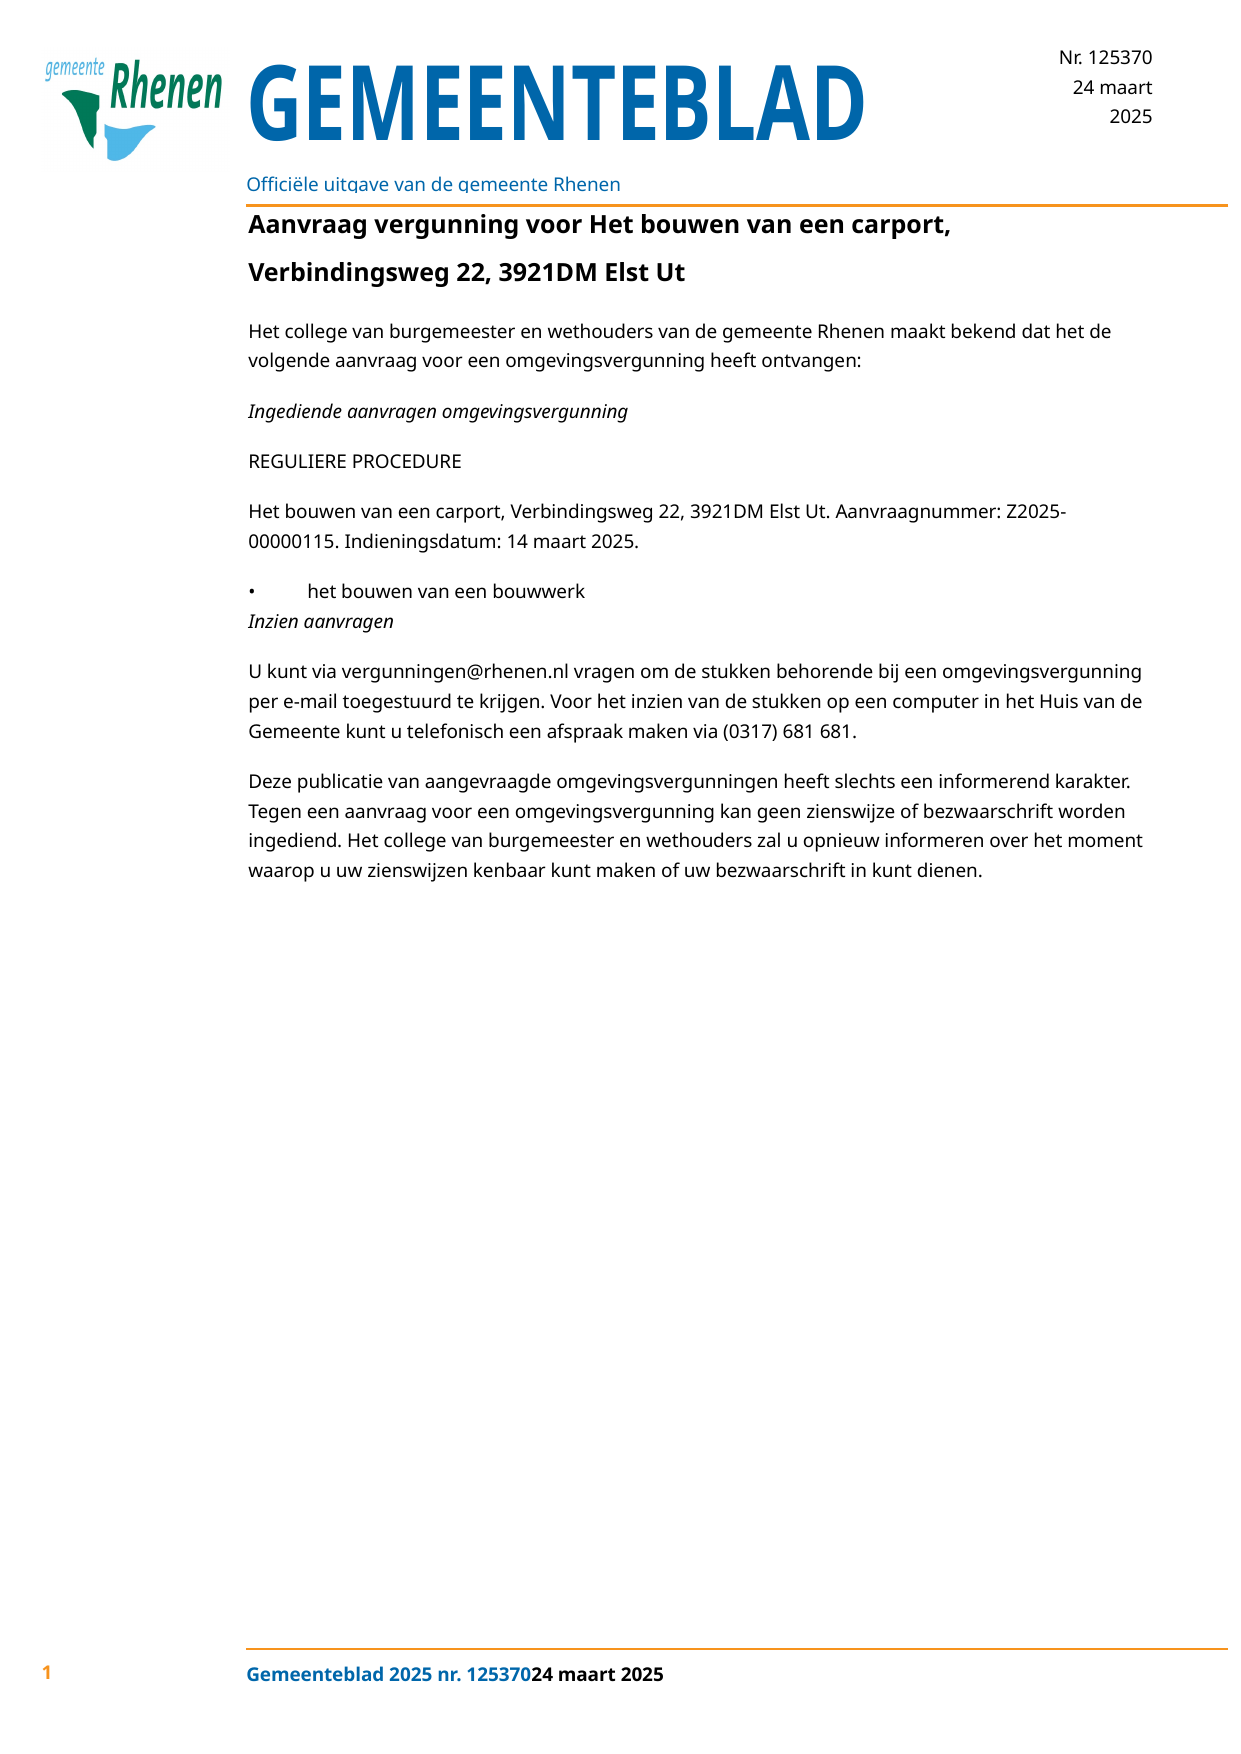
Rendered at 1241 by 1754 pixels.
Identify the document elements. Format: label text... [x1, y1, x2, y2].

text U kunt via vergunningen@rhenen.nl vragen om de stukken behorende bij een omgevingsvergunning per e-mail toegestuurd te krijgen. Voor het inzien van de stukken op een computer in het Huis van de Gemeente kunt u telefonisch een afspraak maken via (0317) 681 681. [248, 659, 1152, 744]
text REGULIERE PROCEDURE [248, 448, 1152, 474]
text Het college van burgemeester en wethouders van de gemeente Rhenen maakt bekend dat het de volgende aanvraag voor een omgevingsvergunning heeft ontvangen: [248, 318, 1152, 373]
text Deze publicatie van aangevraagde omgevingsvergunningen heeft slechts een informerend karakter. Tegen een aanvraag voor een omgevingsvergunning kan geen zienswijze of bezwaarschrift worden ingediend. Het college van burgemeester en wethouders zal u opnieuw informeren over het moment waarop u uw zienswijzen kenbaar kunt maken of uw bezwaarschrift in kunt dienen. [248, 768, 1152, 883]
text Inzien aanvragen [248, 608, 1152, 634]
text Aanvraag vergunning voor Het bouwen van een carport, Verbindingsweg 22, 3921DM Elst Ut [248, 207, 1152, 288]
text Het bouwen van een carport, Verbindingsweg 22, 3921DM Elst Ut. Aanvraagnummer: Z2025-00000115. Indieningsdatum: 14 maart 2025. [248, 499, 1152, 554]
picture [41, 47, 231, 172]
list het bouwen van een bouwwerk [248, 579, 1152, 604]
text Ingediende aanvragen omgevingsvergunning [248, 398, 1152, 424]
